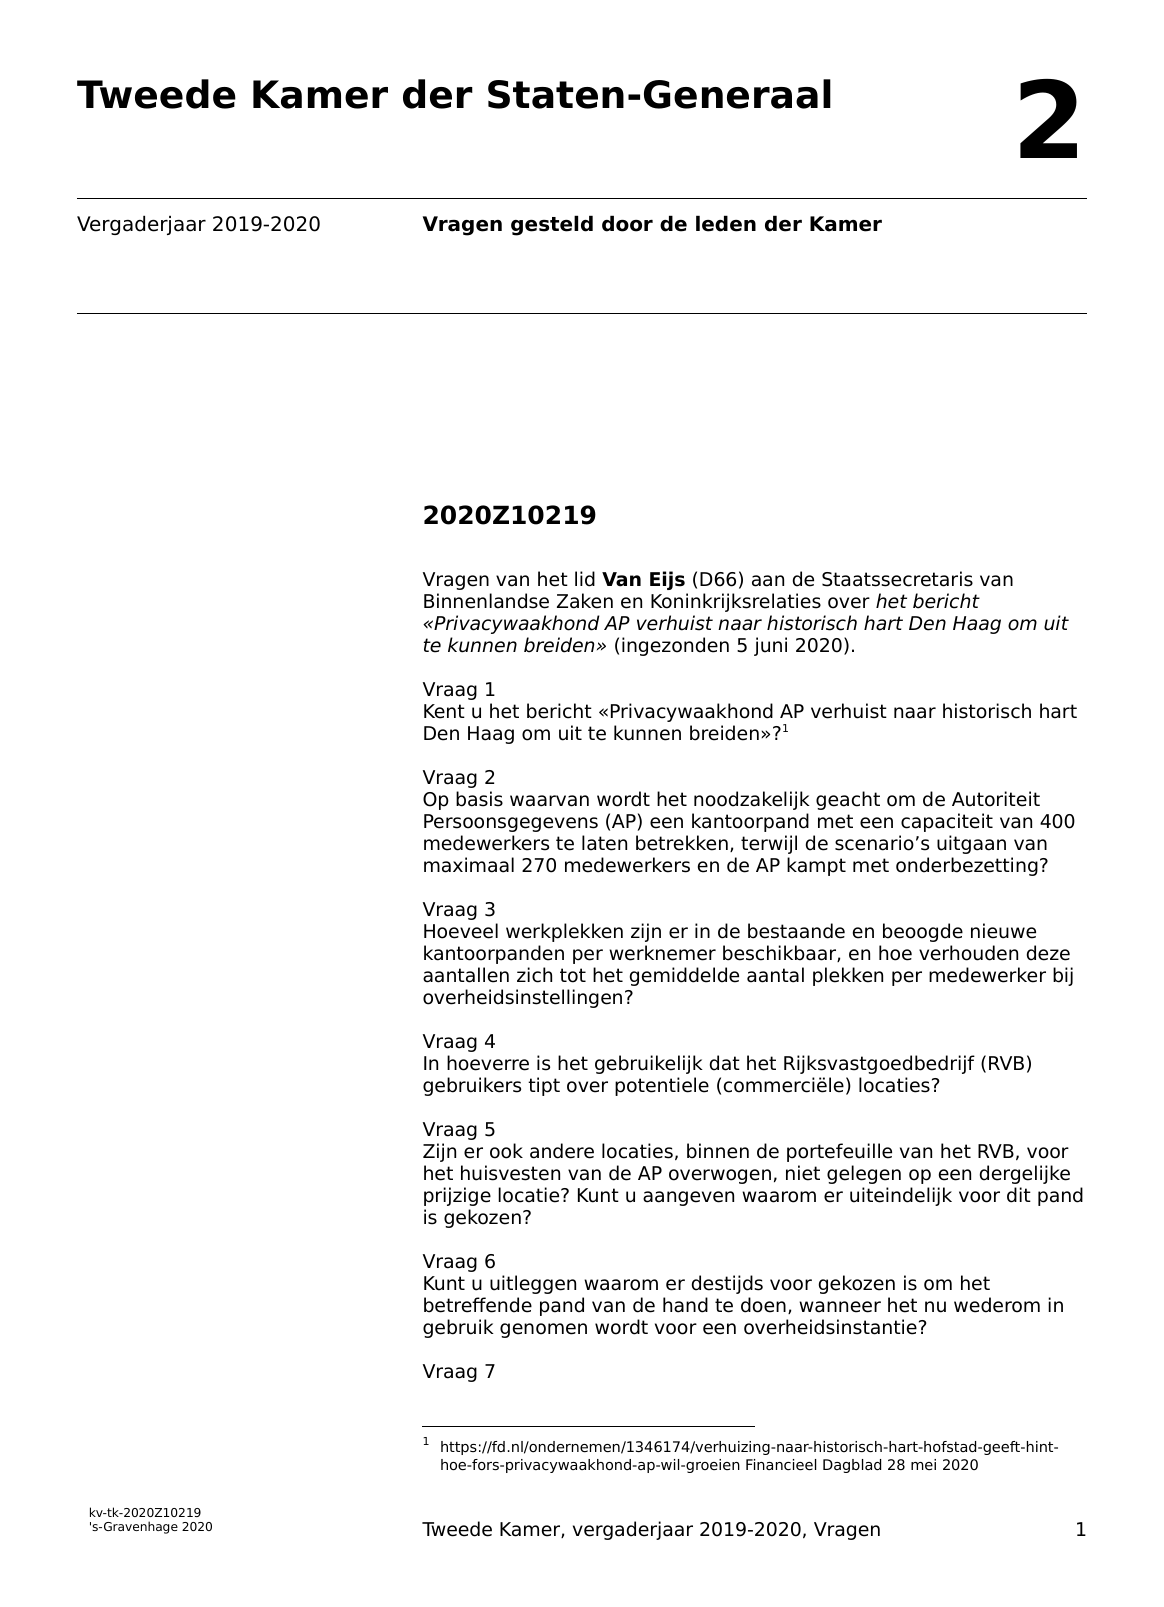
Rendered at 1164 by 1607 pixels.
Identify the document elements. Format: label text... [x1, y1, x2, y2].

table_cell Vergaderjaar 2019-2020 [77, 199, 422, 313]
text Vraag 1 [422, 679, 1087, 701]
text Vraag 3 [422, 899, 1087, 921]
text In hoeverre is het gebruikelijk dat het Rijksvastgoedbedrijf (RVB) gebruikers tipt over potentiele (commerciële) locaties? [422, 1053, 1087, 1097]
text Vraag 5 [422, 1119, 1087, 1141]
text Vraag 6 [422, 1251, 1087, 1273]
text 2020Z10219 [422, 501, 1087, 531]
text https://fd.nl/ondernemen/1346174/verhuizing-naar-historisch-hart-hofstad-geeft-hint-hoe-fors-privacywaakhond-ap-wil-groeien Financieel Dagblad 28 mei 2020 [422, 1435, 1087, 1474]
text Vraag 4 [422, 1031, 1087, 1053]
text 's-Gravenhage 2020 [88, 1520, 323, 1534]
text Op basis waarvan wordt het noodzakelijk geacht om de Autoriteit Persoonsgegevens (AP) een kantoorpand met een capaciteit van 400 medewerkers te laten betrekken, terwijl de scenario’s uitgaan van maximaal 270 medewerkers en de AP kampt met onderbezetting? [422, 789, 1087, 877]
table_header 2 [886, 59, 1087, 198]
text Kent u het bericht «Privacywaakhond AP verhuist naar historisch hart Den Haag om uit te kunnen breiden»? [422, 701, 1087, 745]
text Kunt u uitleggen waarom er destijds voor gekozen is om het betreffende pand van de hand te doen, wanneer het nu wederom in gebruik genomen wordt voor een overheidsinstantie? [422, 1273, 1087, 1339]
text Hoeveel werkplekken zijn er in de bestaande en beoogde nieuwe kantoorpanden per werknemer beschikbaar, en hoe verhouden deze aantallen zich tot het gemiddelde aantal plekken per medewerker bij overheidsinstellingen? [422, 921, 1087, 1009]
text kv-tk-2020Z10219 [88, 1506, 323, 1520]
text Vraag 7 [422, 1361, 1087, 1383]
text Vragen van het lid Van Eijs (D66) aan de Staatssecretaris van Binnenlandse Zaken en Koninkrijksrelaties over het bericht «Privacywaakhond AP verhuist naar historisch hart Den Haag om uit te kunnen breiden» (ingezonden 5 juni 2020). [422, 569, 1087, 657]
text Zijn er ook andere locaties, binnen de portefeuille van het RVB, voor het huisvesten van de AP overwogen, niet gelegen op een dergelijke prijzige locatie? Kunt u aangeven waarom er uiteindelijk voor dit pand is gekozen? [422, 1141, 1087, 1229]
text Vraag 2 [422, 767, 1087, 789]
table_cell Vragen gesteld door de leden der Kamer [422, 199, 1087, 313]
table_header Tweede Kamer der Staten-Generaal [77, 59, 886, 198]
